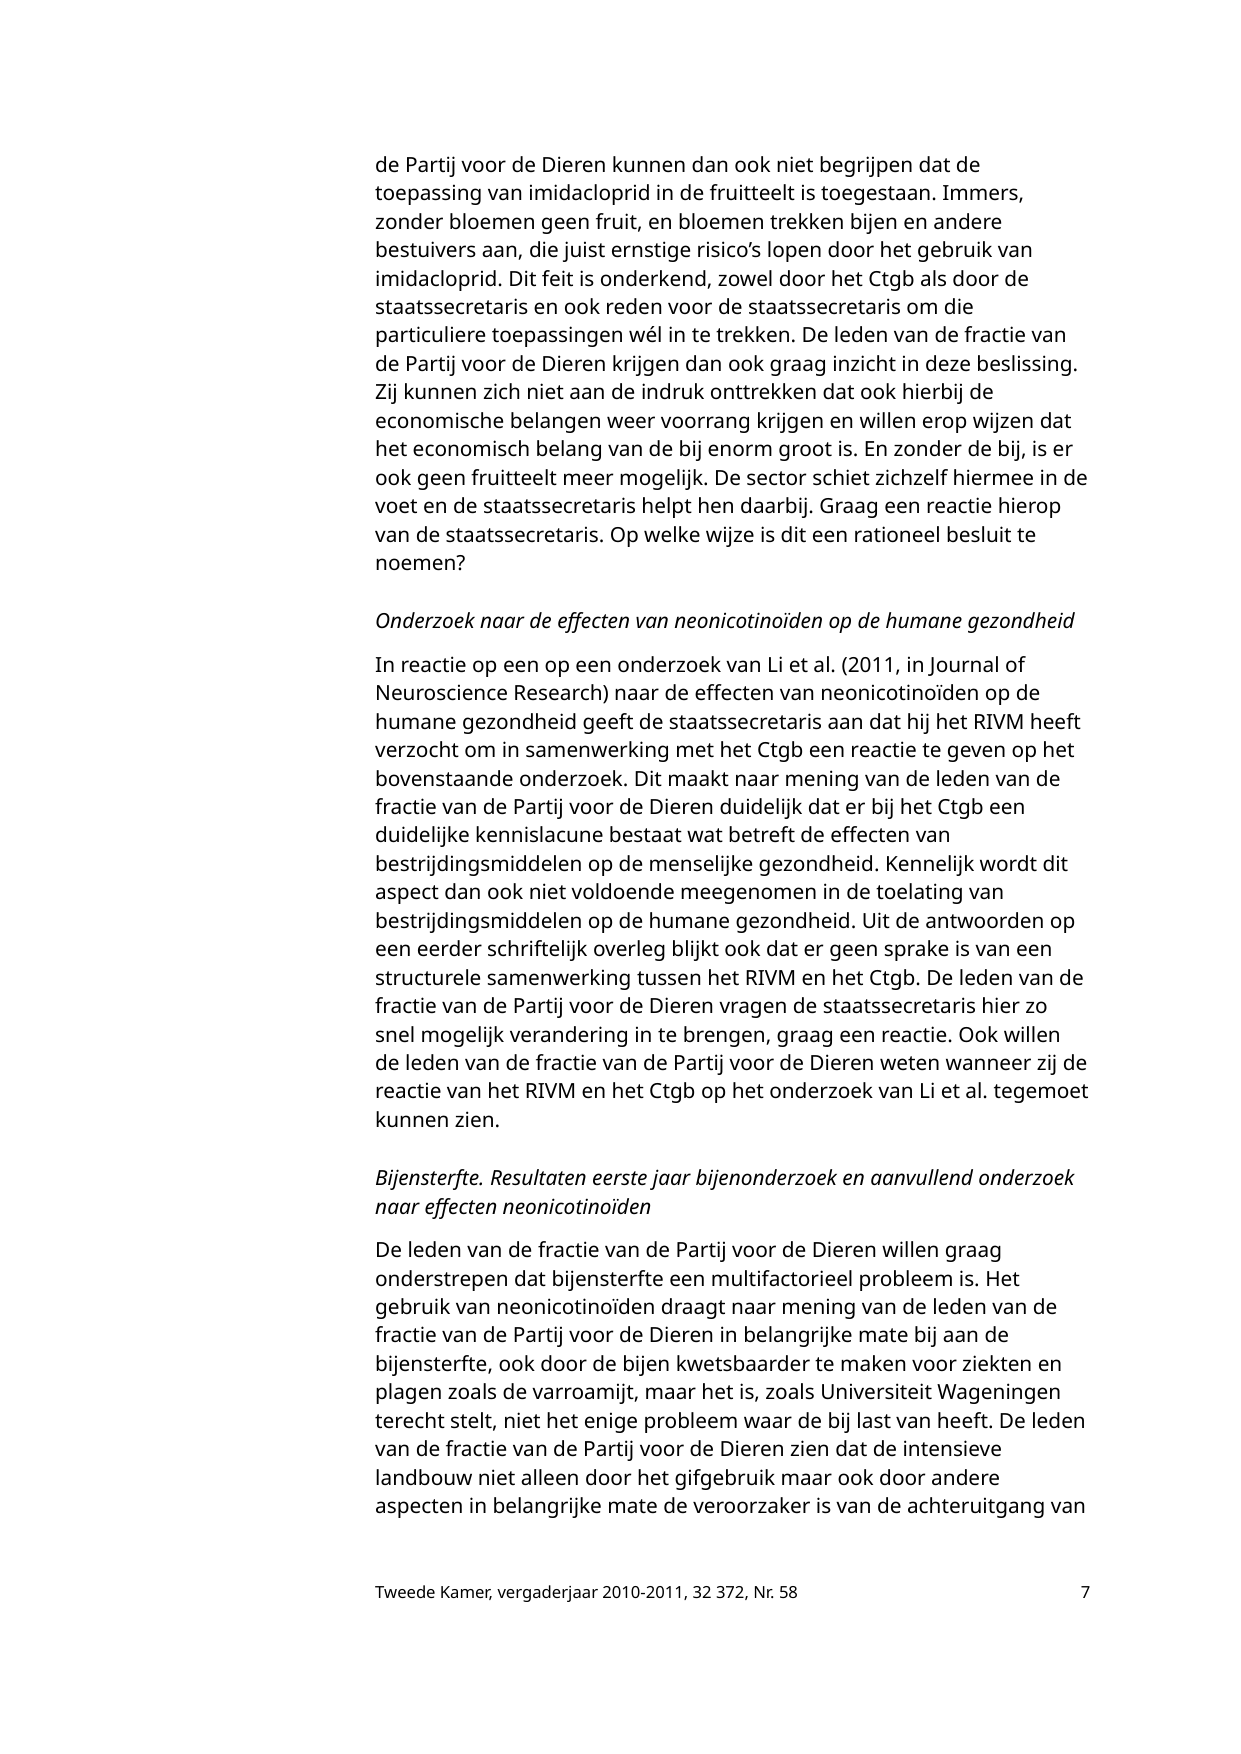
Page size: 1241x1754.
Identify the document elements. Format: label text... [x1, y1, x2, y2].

text de Partij voor de Dieren kunnen dan ook niet begrijpen dat de toepassing van imidacloprid in de fruitteelt is toegestaan. Immers, zonder bloemen geen fruit, en bloemen trekken bijen en andere bestuivers aan, die juist ernstige risico’s lopen door het gebruik van imidacloprid. Dit feit is onderkend, zowel door het Ctgb als door de staatssecretaris en ook reden voor de staatssecretaris om die particuliere toepassingen wél in te trekken. De leden van de fractie van de Partij voor de Dieren krijgen dan ook graag inzicht in deze beslissing. Zij kunnen zich niet aan de indruk onttrekken dat ook hierbij de economische belangen weer voorrang krijgen en willen erop wijzen dat het economisch belang van de bij enorm groot is. En zonder de bij, is er ook geen fruitteelt meer mogelijk. De sector schiet zichzelf hiermee in de voet en de staatssecretaris helpt hen daarbij. Graag een reactie hierop van de staatssecretaris. Op welke wijze is dit een rationeel besluit te noemen? [375, 150, 1090, 577]
text Onderzoek naar de effecten van neonicotinoïden op de humane gezondheid [375, 607, 1090, 635]
text De leden van de fractie van de Partij voor de Dieren willen graag onderstrepen dat bijensterfte een multifactorieel probleem is. Het gebruik van neonicotinoïden draagt naar mening van de leden van de fractie van de Partij voor de Dieren in belangrijke mate bij aan de bijensterfte, ook door de bijen kwetsbaarder te maken voor ziekten en plagen zoals de varroamijt, maar het is, zoals Universiteit Wageningen terecht stelt, niet het enige probleem waar de bij last van heeft. De leden van de fractie van de Partij voor de Dieren zien dat de intensieve landbouw niet alleen door het gifgebruik maar ook door andere aspecten in belangrijke mate de veroorzaker is van de achteruitgang van [375, 1235, 1090, 1520]
text In reactie op een op een onderzoek van Li et al. (2011, in Journal of Neuroscience Research) naar de effecten van neonicotinoïden op de humane gezondheid geeft de staatssecretaris aan dat hij het RIVM heeft verzocht om in samenwerking met het Ctgb een reactie te geven op het bovenstaande onderzoek. Dit maakt naar mening van de leden van de fractie van de Partij voor de Dieren duidelijk dat er bij het Ctgb een duidelijke kennislacune bestaat wat betreft de effecten van bestrijdingsmiddelen op de menselijke gezondheid. Kennelijk wordt dit aspect dan ook niet voldoende meegenomen in de toelating van bestrijdingsmiddelen op de humane gezondheid. Uit de antwoorden op een eerder schriftelijk overleg blijkt ook dat er geen sprake is van een structurele samenwerking tussen het RIVM en het Ctgb. De leden van de fractie van de Partij voor de Dieren vragen de staatssecretaris hier zo snel mogelijk verandering in te brengen, graag een reactie. Ook willen de leden van de fractie van de Partij voor de Dieren weten wanneer zij de reactie van het RIVM en het Ctgb op het onderzoek van Li et al. tegemoet kunnen zien. [375, 650, 1090, 1133]
text Bijensterfte. Resultaten eerste jaar bijenonderzoek en aanvullend onderzoek naar effecten neonicotinoïden [375, 1163, 1090, 1220]
